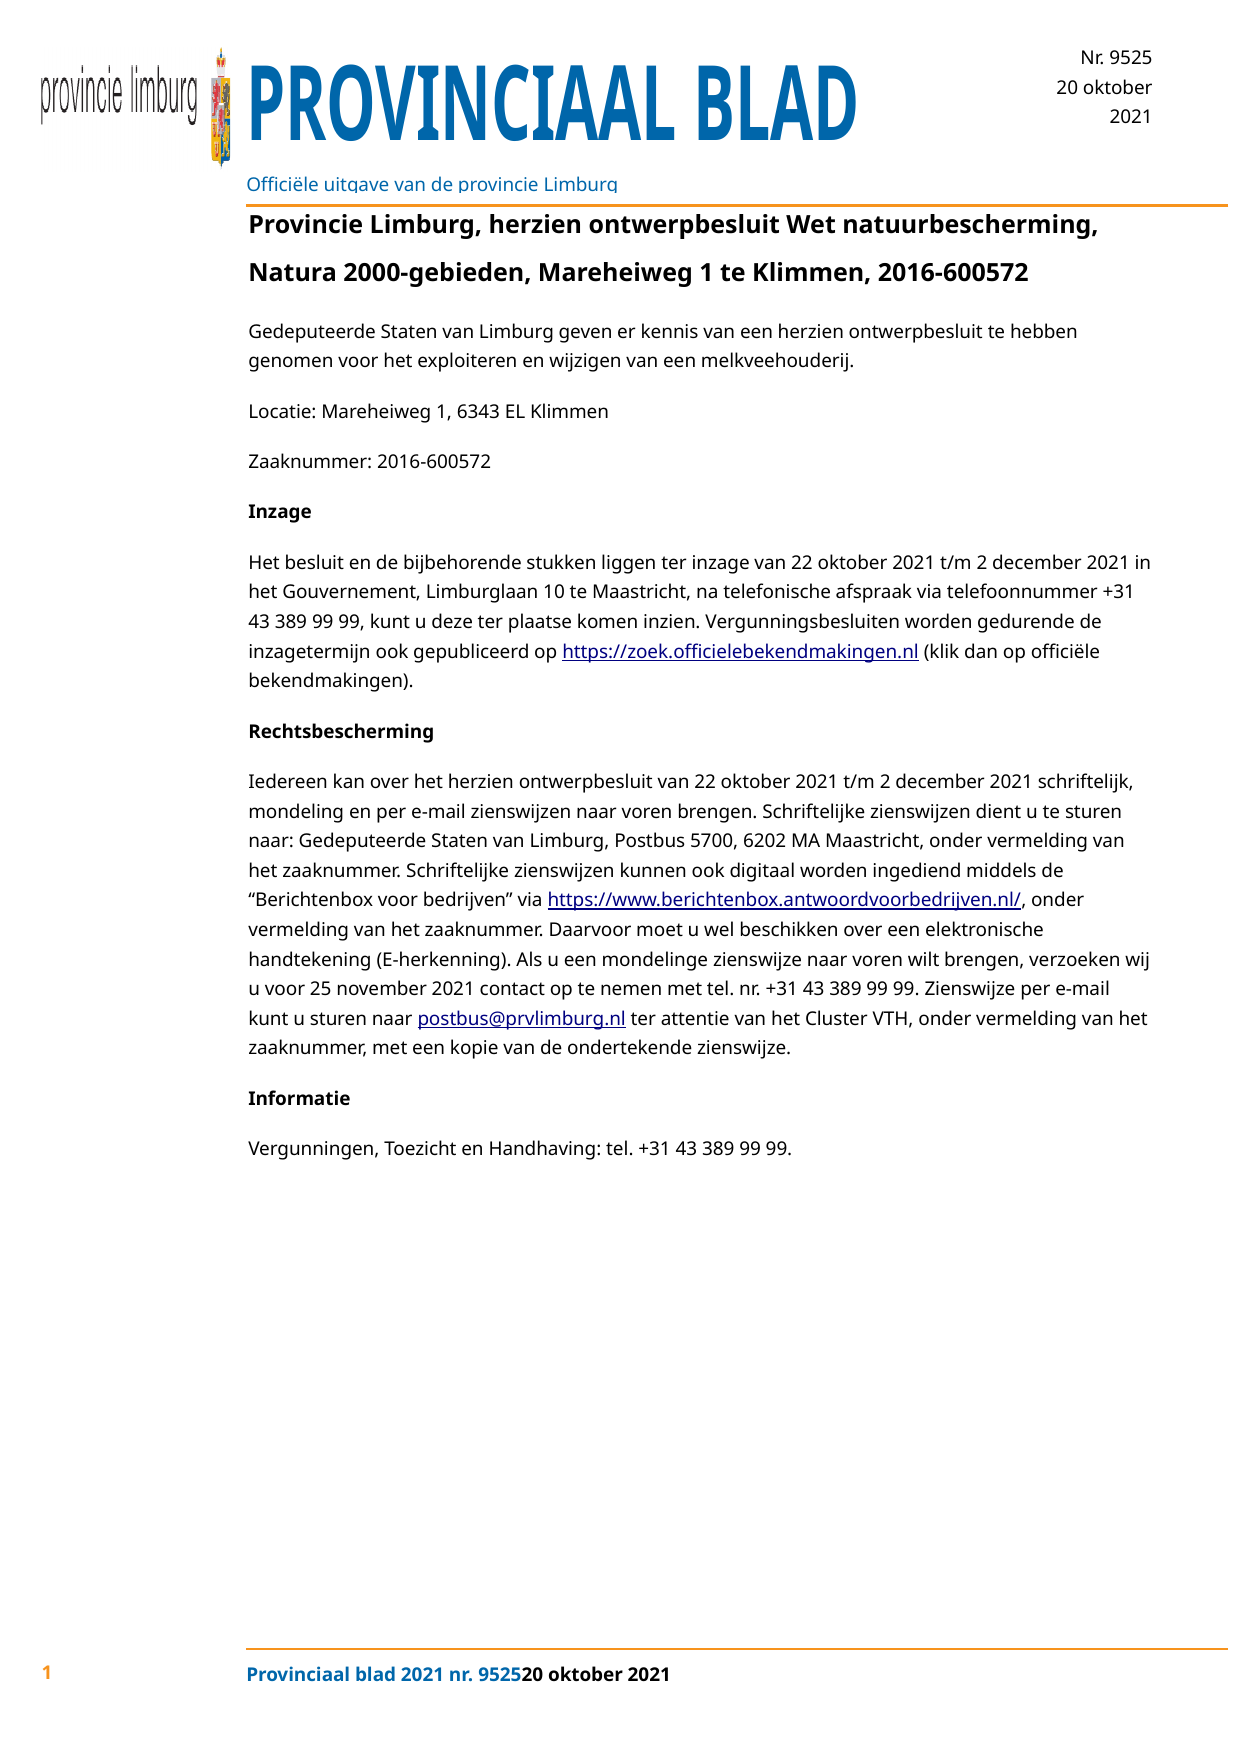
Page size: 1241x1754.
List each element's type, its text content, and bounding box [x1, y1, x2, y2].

text Iedereen kan over het herzien ontwerpbesluit van 22 oktober 2021 t/m 2 december 2021 schriftelijk, mondeling en per e-mail zienswijzen naar voren brengen. Schriftelijke zienswijzen dient u te sturen naar: Gedeputeerde Staten van Limburg, Postbus 5700, 6202 MA Maastricht, onder vermelding van het zaaknummer. Schriftelijke zienswijzen kunnen ook digitaal worden ingediend middels de “Berichtenbox voor bedrijven” via https://www.berichtenbox.antwoordvoorbedrijven.nl/, onder vermelding van het zaaknummer. Daarvoor moet u wel beschikken over een elektronische handtekening (E-herkenning). Als u een mondelinge zienswijze naar voren wilt brengen, verzoeken wij u voor 25 november 2021 contact op te nemen met tel. nr. +31 43 389 99 99. Zienswijze per e-mail kunt u sturen naar postbus@prvlimburg.nl ter attentie van het Cluster VTH, onder vermelding van het zaaknummer, met een kopie van de ondertekende zienswijze. [248, 768, 1152, 1060]
text Inzage [248, 499, 1152, 524]
text Zaaknummer: 2016-600572 [248, 448, 1152, 474]
picture [41, 47, 231, 172]
text Het besluit en de bijbehorende stukken liggen ter inzage van 22 oktober 2021 t/m 2 december 2021 in het Gouvernement, Limburglaan 10 te Maastricht, na telefonische afspraak via telefoonnummer +31 43 389 99 99, kunt u deze ter plaatse komen inzien. Vergunningsbesluiten worden gedurende de inzagetermijn ook gepubliceerd op https://zoek.officielebekendmakingen.nl (klik dan op officiële bekendmakingen). [248, 549, 1152, 693]
text Provincie Limburg, herzien ontwerpbesluit Wet natuurbescherming, Natura 2000-gebieden, Mareheiweg 1 te Klimmen, 2016-600572 [248, 207, 1152, 288]
text Gedeputeerde Staten van Limburg geven er kennis van een herzien ontwerpbesluit te hebben genomen voor het exploiteren en wijzigen van een melkveehouderij. [248, 318, 1152, 373]
text Locatie: Mareheiweg 1, 6343 EL Klimmen [248, 398, 1152, 424]
text Informatie [248, 1085, 1152, 1111]
text Vergunningen, Toezicht en Handhaving: tel. +31 43 389 99 99. [248, 1135, 1152, 1161]
text Rechtsbescherming [248, 718, 1152, 744]
